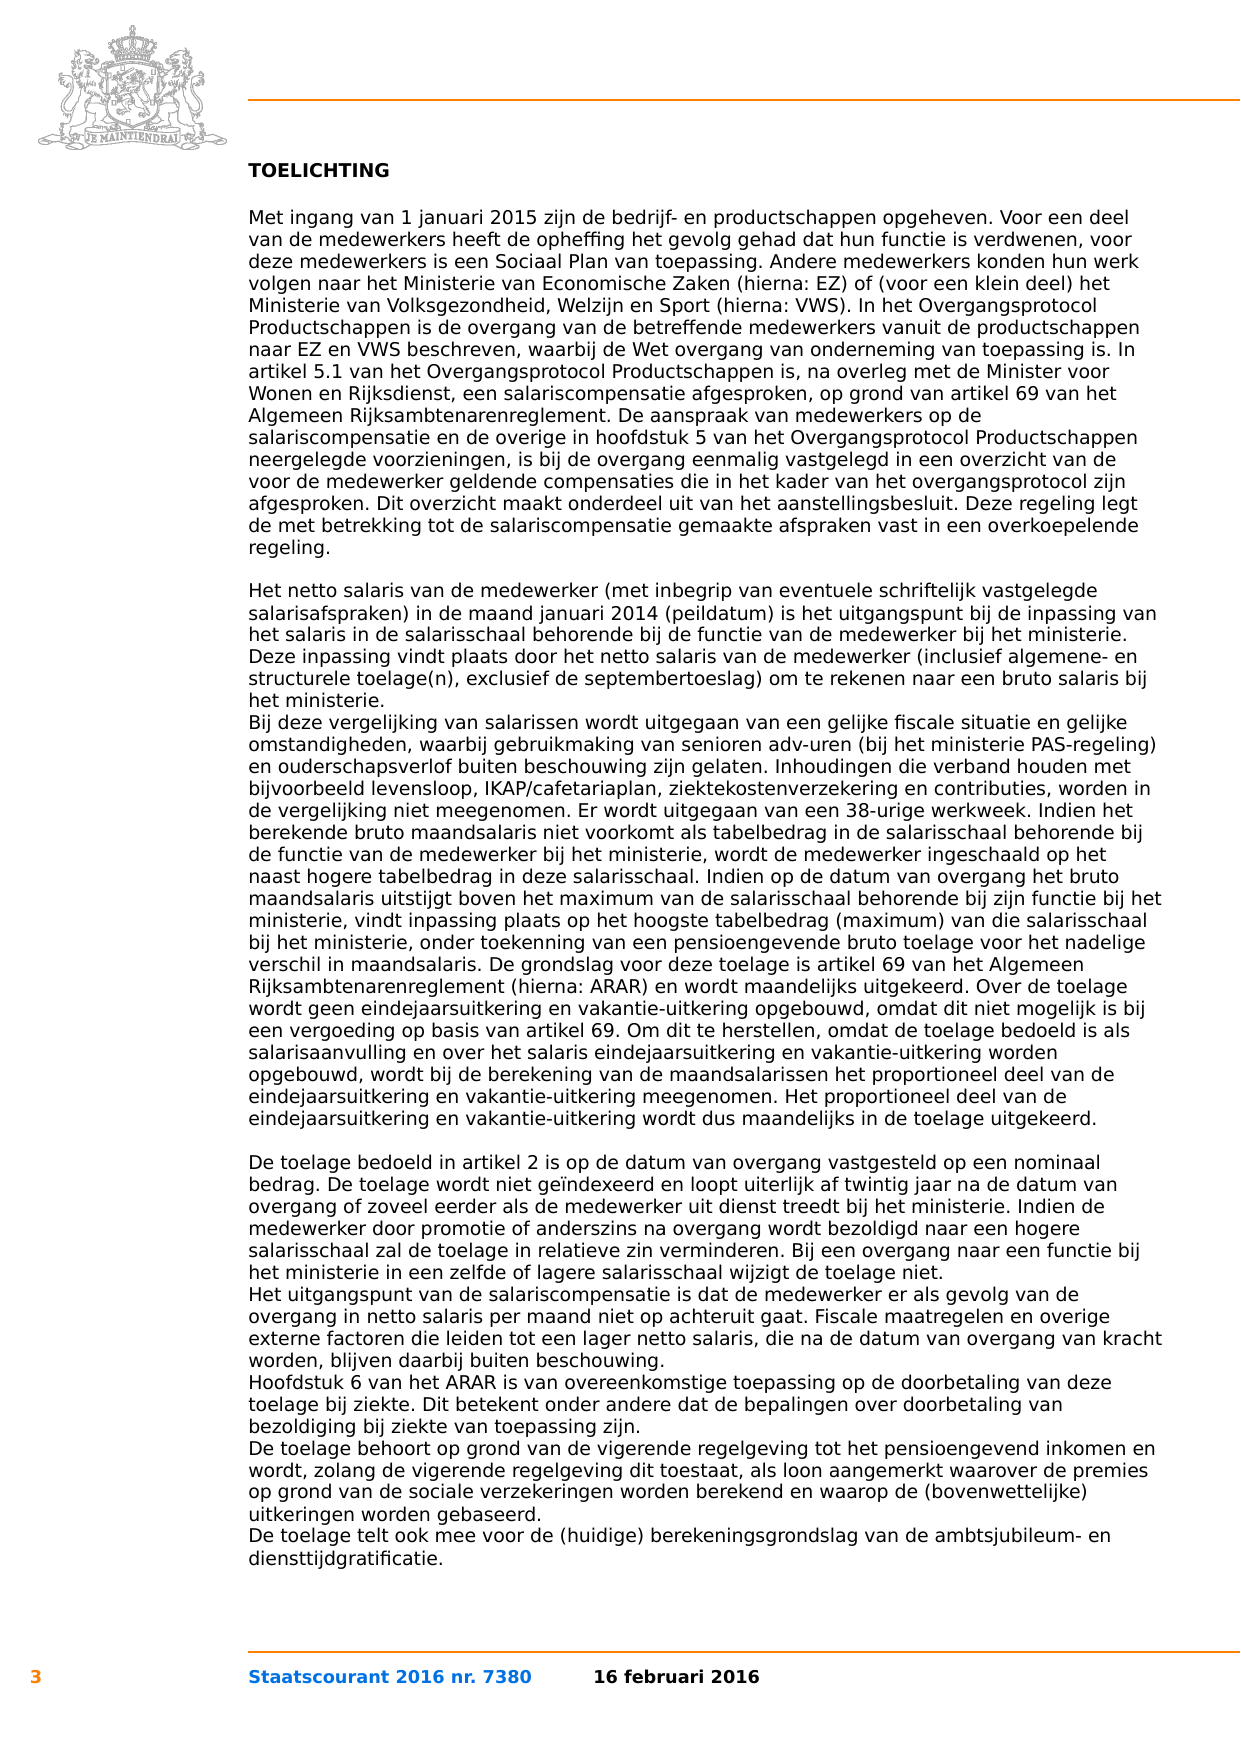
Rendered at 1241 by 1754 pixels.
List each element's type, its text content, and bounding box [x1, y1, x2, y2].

text De toelage telt ook mee voor de (huidige) berekeningsgrondslag van de ambtsjubileum- en diensttijdgratificatie. [248, 1525, 1163, 1569]
text Hoofdstuk 6 van het ARAR is van overeenkomstige toepassing op de doorbetaling van deze toelage bij ziekte. Dit betekent onder andere dat de bepalingen over doorbetaling van bezoldiging bij ziekte van toepassing zijn. [248, 1372, 1163, 1437]
text Het netto salaris van de medewerker (met inbegrip van eventuele schriftelijk vastgelegde salarisafspraken) in de maand januari 2014 (peildatum) is het uitgangspunt bij de inpassing van het salaris in de salarisschaal behorende bij de functie van de medewerker bij het ministerie. Deze inpassing vindt plaats door het netto salaris van de medewerker (inclusief algemene- en structurele toelage(n), exclusief de septembertoeslag) om te rekenen naar een bruto salaris bij het ministerie. [248, 580, 1163, 712]
text Het uitgangspunt van de salariscompensatie is dat de medewerker er als gevolg van de overgang in netto salaris per maand niet op achteruit gaat. Fiscale maatregelen en overige externe factoren die leiden tot een lager netto salaris, die na de datum van overgang van kracht worden, blijven daarbij buiten beschouwing. [248, 1284, 1163, 1372]
picture [38, 25, 227, 150]
text Bij deze vergelijking van salarissen wordt uitgegaan van een gelijke fiscale situatie en gelijke omstandigheden, waarbij gebruikmaking van senioren adv-uren (bij het ministerie PAS-regeling) en ouderschapsverlof buiten beschouwing zijn gelaten. Inhoudingen die verband houden met bijvoorbeeld levensloop, IKAP/cafetariaplan, ziektekostenverzekering en contributies, worden in de vergelijking niet meegenomen. Er wordt uitgegaan van een 38-urige werkweek. Indien het berekende bruto maandsalaris niet voorkomt als tabelbedrag in de salarisschaal behorende bij de functie van de medewerker bij het ministerie, wordt de medewerker ingeschaald op het naast hogere tabelbedrag in deze salarisschaal. Indien op de datum van overgang het bruto maandsalaris uitstijgt boven het maximum van de salarisschaal behorende bij zijn functie bij het ministerie, vindt inpassing plaats op het hoogste tabelbedrag (maximum) van die salarisschaal bij het ministerie, onder toekenning van een pensioengevende bruto toelage voor het nadelige verschil in maandsalaris. De grondslag voor deze toelage is artikel 69 van het Algemeen Rijksambtenarenreglement (hierna: ARAR) en wordt maandelijks uitgekeerd. Over de toelage wordt geen eindejaarsuitkering en vakantie-uitkering opgebouwd, omdat dit niet mogelijk is bij een vergoeding op basis van artikel 69. Om dit te herstellen, omdat de toelage bedoeld is als salarisaanvulling en over het salaris eindejaarsuitkering en vakantie-uitkering worden opgebouwd, wordt bij de berekening van de maandsalarissen het proportioneel deel van de eindejaarsuitkering en vakantie-uitkering meegenomen. Het proportioneel deel van de eindejaarsuitkering en vakantie-uitkering wordt dus maandelijks in de toelage uitgekeerd. [248, 712, 1163, 1130]
text De toelage behoort op grond van de vigerende regelgeving tot het pensioengevend inkomen en wordt, zolang de vigerende regelgeving dit toestaat, als loon aangemerkt waarover de premies op grond van de sociale verzekeringen worden berekend en waarop de (bovenwettelijke) uitkeringen worden gebaseerd. [248, 1437, 1163, 1525]
subtitle TOELICHTING [248, 160, 1163, 182]
text Met ingang van 1 januari 2015 zijn de bedrijf- en productschappen opgeheven. Voor een deel van de medewerkers heeft de opheffing het gevolg gehad dat hun functie is verdwenen, voor deze medewerkers is een Sociaal Plan van toepassing. Andere medewerkers konden hun werk volgen naar het Ministerie van Economische Zaken (hierna: EZ) of (voor een klein deel) het Ministerie van Volksgezondheid, Welzijn en Sport (hierna: VWS). In het Overgangsprotocol Productschappen is de overgang van de betreffende medewerkers vanuit de productschappen naar EZ en VWS beschreven, waarbij de Wet overgang van onderneming van toepassing is. In artikel 5.1 van het Overgangsprotocol Productschappen is, na overleg met de Minister voor Wonen en Rijksdienst, een salariscompensatie afgesproken, op grond van artikel 69 van het Algemeen Rijksambtenarenreglement. De aanspraak van medewerkers op de salariscompensatie en de overige in hoofdstuk 5 van het Overgangsprotocol Productschappen neergelegde voorzieningen, is bij de overgang eenmalig vastgelegd in een overzicht van de voor de medewerker geldende compensaties die in het kader van het overgangsprotocol zijn afgesproken. Dit overzicht maakt onderdeel uit van het aanstellingsbesluit. Deze regeling legt de met betrekking tot de salariscompensatie gemaakte afspraken vast in een overkoepelende regeling. [248, 207, 1163, 558]
text De toelage bedoeld in artikel 2 is op de datum van overgang vastgesteld op een nominaal bedrag. De toelage wordt niet geïndexeerd en loopt uiterlijk af twintig jaar na de datum van overgang of zoveel eerder als de medewerker uit dienst treedt bij het ministerie. Indien de medewerker door promotie of anderszins na overgang wordt bezoldigd naar een hogere salarisschaal zal de toelage in relatieve zin verminderen. Bij een overgang naar een functie bij het ministerie in een zelfde of lagere salarisschaal wijzigt de toelage niet. [248, 1152, 1163, 1284]
